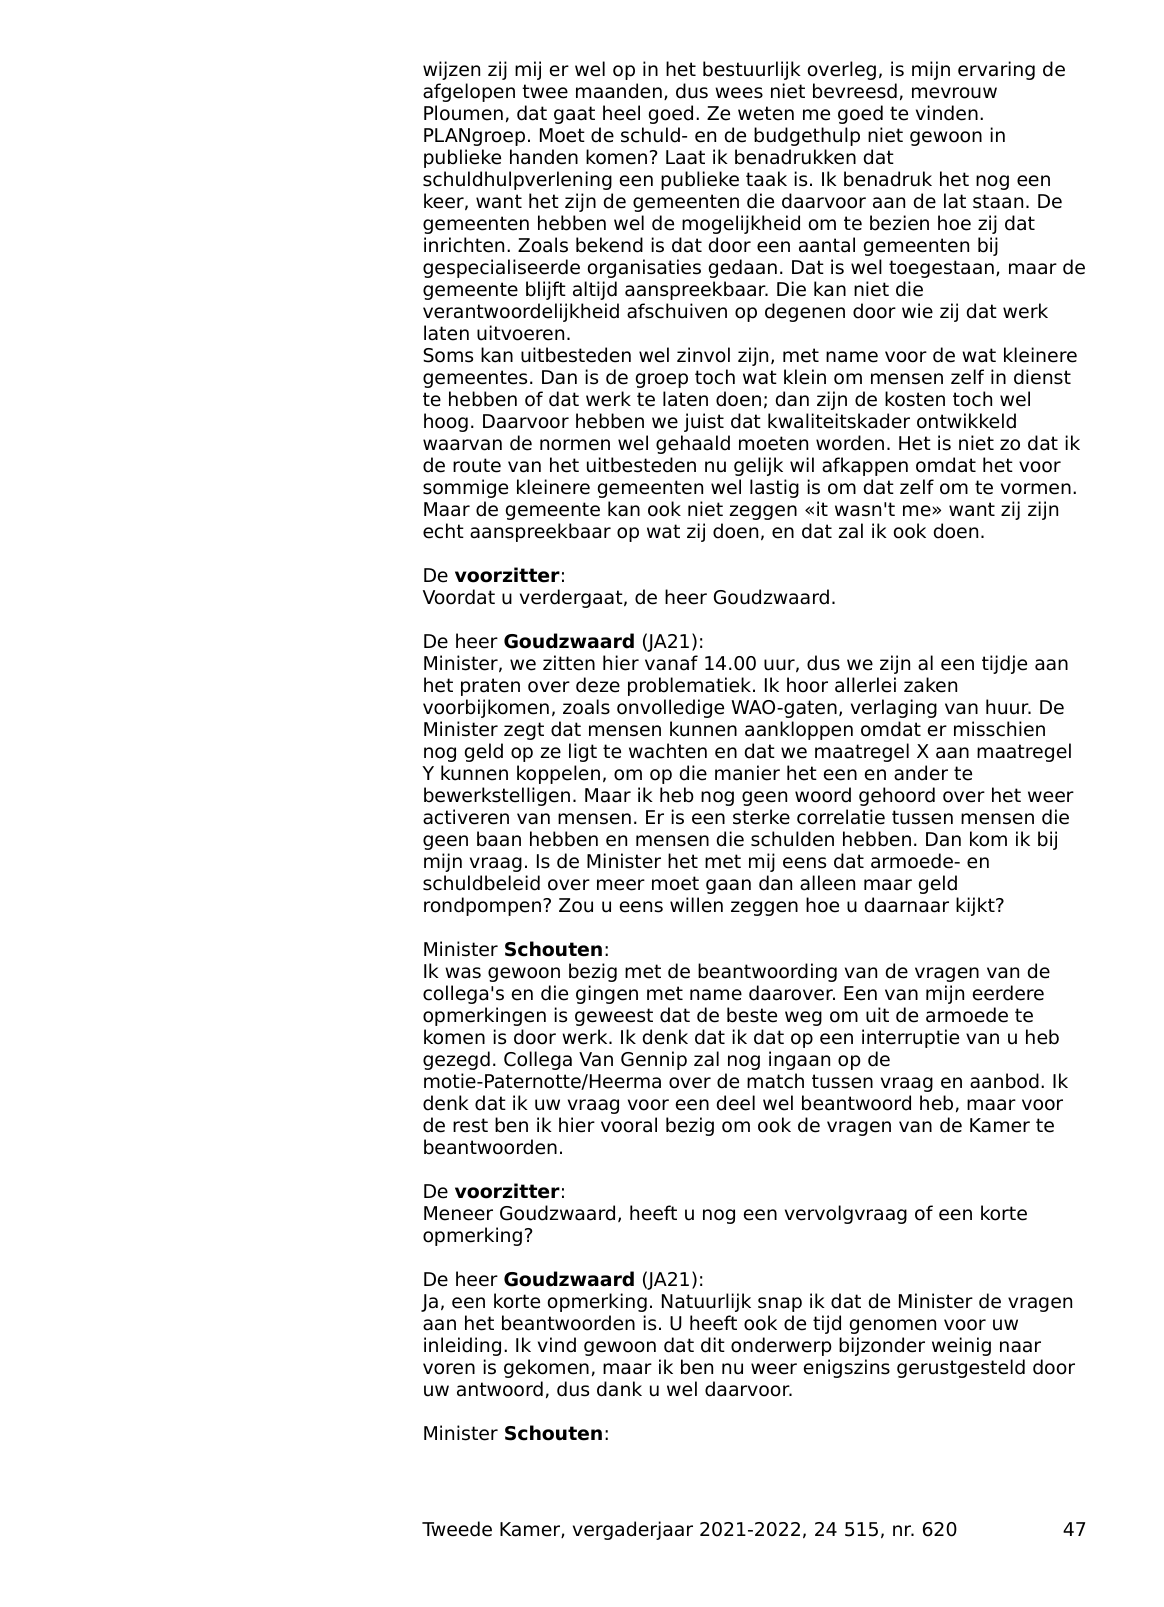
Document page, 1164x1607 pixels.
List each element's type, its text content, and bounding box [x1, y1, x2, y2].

text De heer Goudzwaard (JA21): [422, 1269, 1087, 1291]
text Soms kan uitbesteden wel zinvol zijn, met name voor de wat kleinere gemeentes. Dan is de groep toch wat klein om mensen zelf in dienst te hebben of dat werk te laten doen; dan zijn de kosten toch wel hoog. Daarvoor hebben we juist dat kwaliteitskader ontwikkeld waarvan de normen wel gehaald moeten worden. Het is niet zo dat ik de route van het uitbesteden nu gelijk wil afkappen omdat het voor sommige kleinere gemeenten wel lastig is om dat zelf om te vormen. Maar de gemeente kan ook niet zeggen «it wasn't me» want zij zijn echt aanspreekbaar op wat zij doen, en dat zal ik ook doen. [422, 345, 1087, 543]
text De voorzitter: [422, 1181, 1087, 1203]
text Meneer Goudzwaard, heeft u nog een vervolgvraag of een korte opmerking? [422, 1203, 1087, 1247]
text Voordat u verdergaat, de heer Goudzwaard. [422, 587, 1087, 609]
text wijzen zij mij er wel op in het bestuurlijk overleg, is mijn ervaring de afgelopen twee maanden, dus wees niet bevreesd, mevrouw Ploumen, dat gaat heel goed. Ze weten me goed te vinden. [422, 59, 1087, 125]
text Minister Schouten: [422, 939, 1087, 961]
text De voorzitter: [422, 565, 1087, 587]
text Ja, een korte opmerking. Natuurlijk snap ik dat de Minister de vragen aan het beantwoorden is. U heeft ook de tijd genomen voor uw inleiding. Ik vind gewoon dat dit onderwerp bijzonder weinig naar voren is gekomen, maar ik ben nu weer enigszins gerustgesteld door uw antwoord, dus dank u wel daarvoor. [422, 1291, 1087, 1401]
text Ik was gewoon bezig met de beantwoording van de vragen van de collega's en die gingen met name daarover. Een van mijn eerdere opmerkingen is geweest dat de beste weg om uit de armoede te komen is door werk. Ik denk dat ik dat op een interruptie van u heb gezegd. Collega Van Gennip zal nog ingaan op de motie-Paternotte/Heerma over de match tussen vraag en aanbod. Ik denk dat ik uw vraag voor een deel wel beantwoord heb, maar voor de rest ben ik hier vooral bezig om ook de vragen van de Kamer te beantwoorden. [422, 961, 1087, 1159]
text Minister Schouten: [422, 1423, 1087, 1445]
text PLANgroep. Moet de schuld- en de budgethulp niet gewoon in publieke handen komen? Laat ik benadrukken dat schuldhulpverlening een publieke taak is. Ik benadruk het nog een keer, want het zijn de gemeenten die daarvoor aan de lat staan. De gemeenten hebben wel de mogelijkheid om te bezien hoe zij dat inrichten. Zoals bekend is dat door een aantal gemeenten bij gespecialiseerde organisaties gedaan. Dat is wel toegestaan, maar de gemeente blijft altijd aanspreekbaar. Die kan niet die verantwoordelijkheid afschuiven op degenen door wie zij dat werk laten uitvoeren. [422, 125, 1087, 345]
text Minister, we zitten hier vanaf 14.00 uur, dus we zijn al een tijdje aan het praten over deze problematiek. Ik hoor allerlei zaken voorbijkomen, zoals onvolledige WAO-gaten, verlaging van huur. De Minister zegt dat mensen kunnen aankloppen omdat er misschien nog geld op ze ligt te wachten en dat we maatregel X aan maatregel Y kunnen koppelen, om op die manier het een en ander te bewerkstelligen. Maar ik heb nog geen woord gehoord over het weer activeren van mensen. Er is een sterke correlatie tussen mensen die geen baan hebben en mensen die schulden hebben. Dan kom ik bij mijn vraag. Is de Minister het met mij eens dat armoede- en schuldbeleid over meer moet gaan dan alleen maar geld rondpompen? Zou u eens willen zeggen hoe u daarnaar kijkt? [422, 653, 1087, 917]
text De heer Goudzwaard (JA21): [422, 631, 1087, 653]
